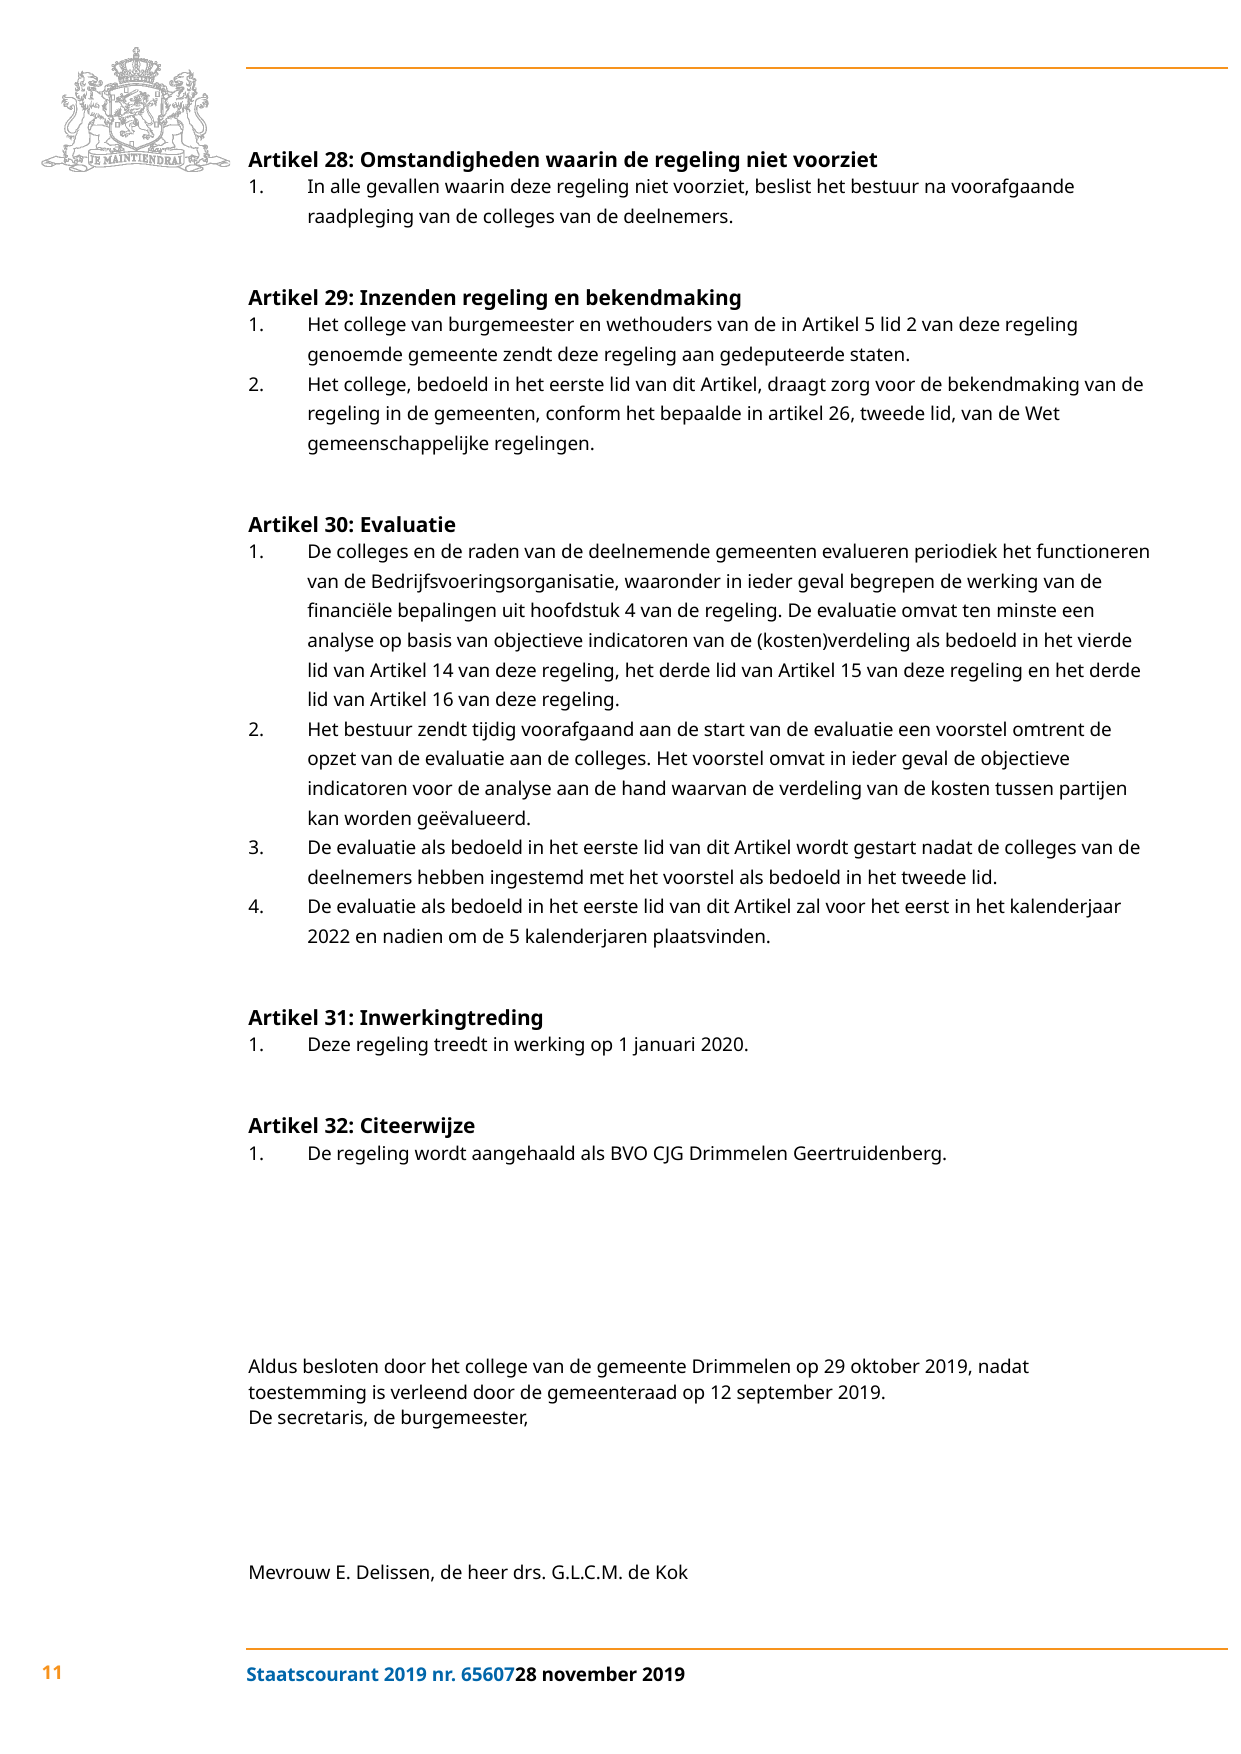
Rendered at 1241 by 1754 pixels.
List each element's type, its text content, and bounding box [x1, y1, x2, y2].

list De regeling wordt aangehaald als BVO CJG Drimmelen Geertruidenberg. [248, 1140, 1152, 1166]
list In alle gevallen waarin deze regeling niet voorziet, beslist het bestuur na voorafgaande raadpleging van de colleges van de deelnemers. [248, 174, 1152, 229]
text Aldus besloten door het college van de gemeente Drimmelen op 29 oktober 2019, nadat toestemming is verleend door de gemeenteraad op 12 september 2019. [248, 1353, 1152, 1404]
text Mevrouw E. Delissen, de heer drs. G.L.C.M. de Kok [248, 1559, 1152, 1585]
text Artikel 32: Citeerwijze [248, 1111, 1152, 1140]
text Artikel 29: Inzenden regeling en bekendmaking [248, 283, 1152, 312]
text Artikel 28: Omstandigheden waarin de regeling niet voorziet [248, 145, 1152, 174]
list De evaluatie als bedoeld in het eerste lid van dit Artikel zal voor het eerst in het kalenderjaar 2022 en nadien om de 5 kalenderjaren plaatsvinden. [248, 893, 1152, 949]
text Artikel 30: Evaluatie [248, 510, 1152, 538]
text De secretaris, de burgemeester, [248, 1404, 1152, 1430]
picture [41, 47, 231, 172]
text Artikel 31: Inwerkingtreding [248, 1003, 1152, 1031]
list Deze regeling treedt in werking op 1 januari 2020. [248, 1031, 1152, 1057]
list Het bestuur zendt tijdig voorafgaand aan de start van de evaluatie een voorstel omtrent de opzet van de evaluatie aan de colleges. Het voorstel omvat in ieder geval de objectieve indicatoren voor de analyse aan de hand waarvan de verdeling van de kosten tussen partijen kan worden geëvalueerd. [248, 716, 1152, 830]
list De colleges en de raden van de deelnemende gemeenten evalueren periodiek het functioneren van de Bedrijfsvoeringsorganisatie, waaronder in ieder geval begrepen de werking van de financiële bepalingen uit hoofdstuk 4 van de regeling. De evaluatie omvat ten minste een analyse op basis van objectieve indicatoren van de (kosten)verdeling als bedoeld in het vierde lid van Artikel 14 van deze regeling, het derde lid van Artikel 15 van deze regeling en het derde lid van Artikel 16 van deze regeling. [248, 538, 1152, 712]
list Het college, bedoeld in het eerste lid van dit Artikel, draagt zorg voor de bekendmaking van de regeling in de gemeenten, conform het bepaalde in artikel 26, tweede lid, van de Wet gemeenschappelijke regelingen. [248, 371, 1152, 456]
list De evaluatie als bedoeld in het eerste lid van dit Artikel wordt gestart nadat de colleges van de deelnemers hebben ingestemd met het voorstel als bedoeld in het tweede lid. [248, 834, 1152, 889]
list Het college van burgemeester en wethouders van de in Artikel 5 lid 2 van deze regeling genoemde gemeente zendt deze regeling aan gedeputeerde staten. [248, 312, 1152, 367]
